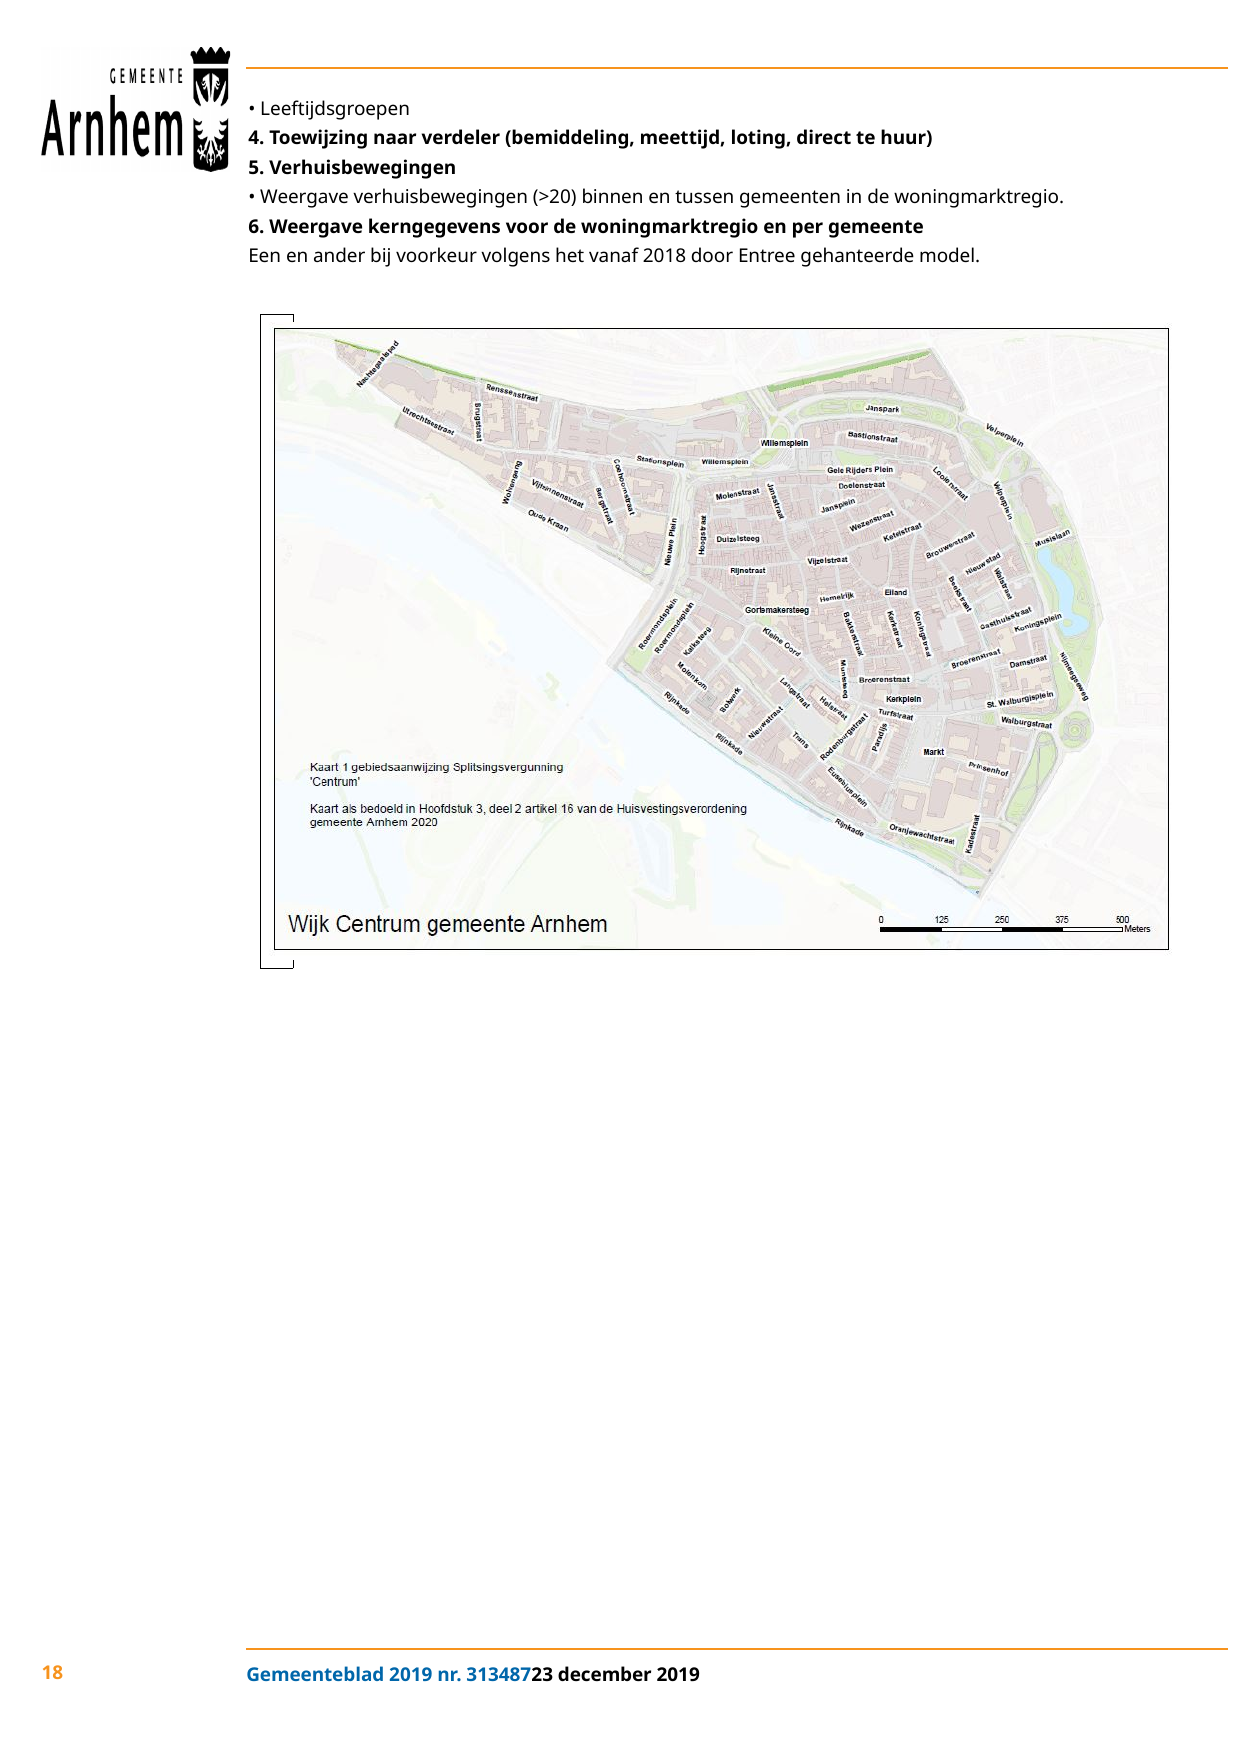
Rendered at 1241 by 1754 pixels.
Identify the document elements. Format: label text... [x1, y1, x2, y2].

picture [268, 322, 1173, 960]
text • Weergave verhuisbewegingen (>20) binnen en tussen gemeenten in de woningmarktregio. [248, 183, 1152, 209]
text 5. Verhuisbewegingen [248, 154, 1152, 180]
text 6. Weergave kerngegevens voor de woningmarktregio en per gemeente [248, 213, 1152, 239]
text Een en ander bij voorkeur volgens het vanaf 2018 door Entree gehanteerde model. [248, 243, 1152, 268]
text • Leeftijdsgroepen [248, 95, 1152, 121]
text 4. Toewijzing naar verdeler (bemiddeling, meettijd, loting, direct te huur) [248, 124, 1152, 150]
picture [41, 47, 231, 172]
